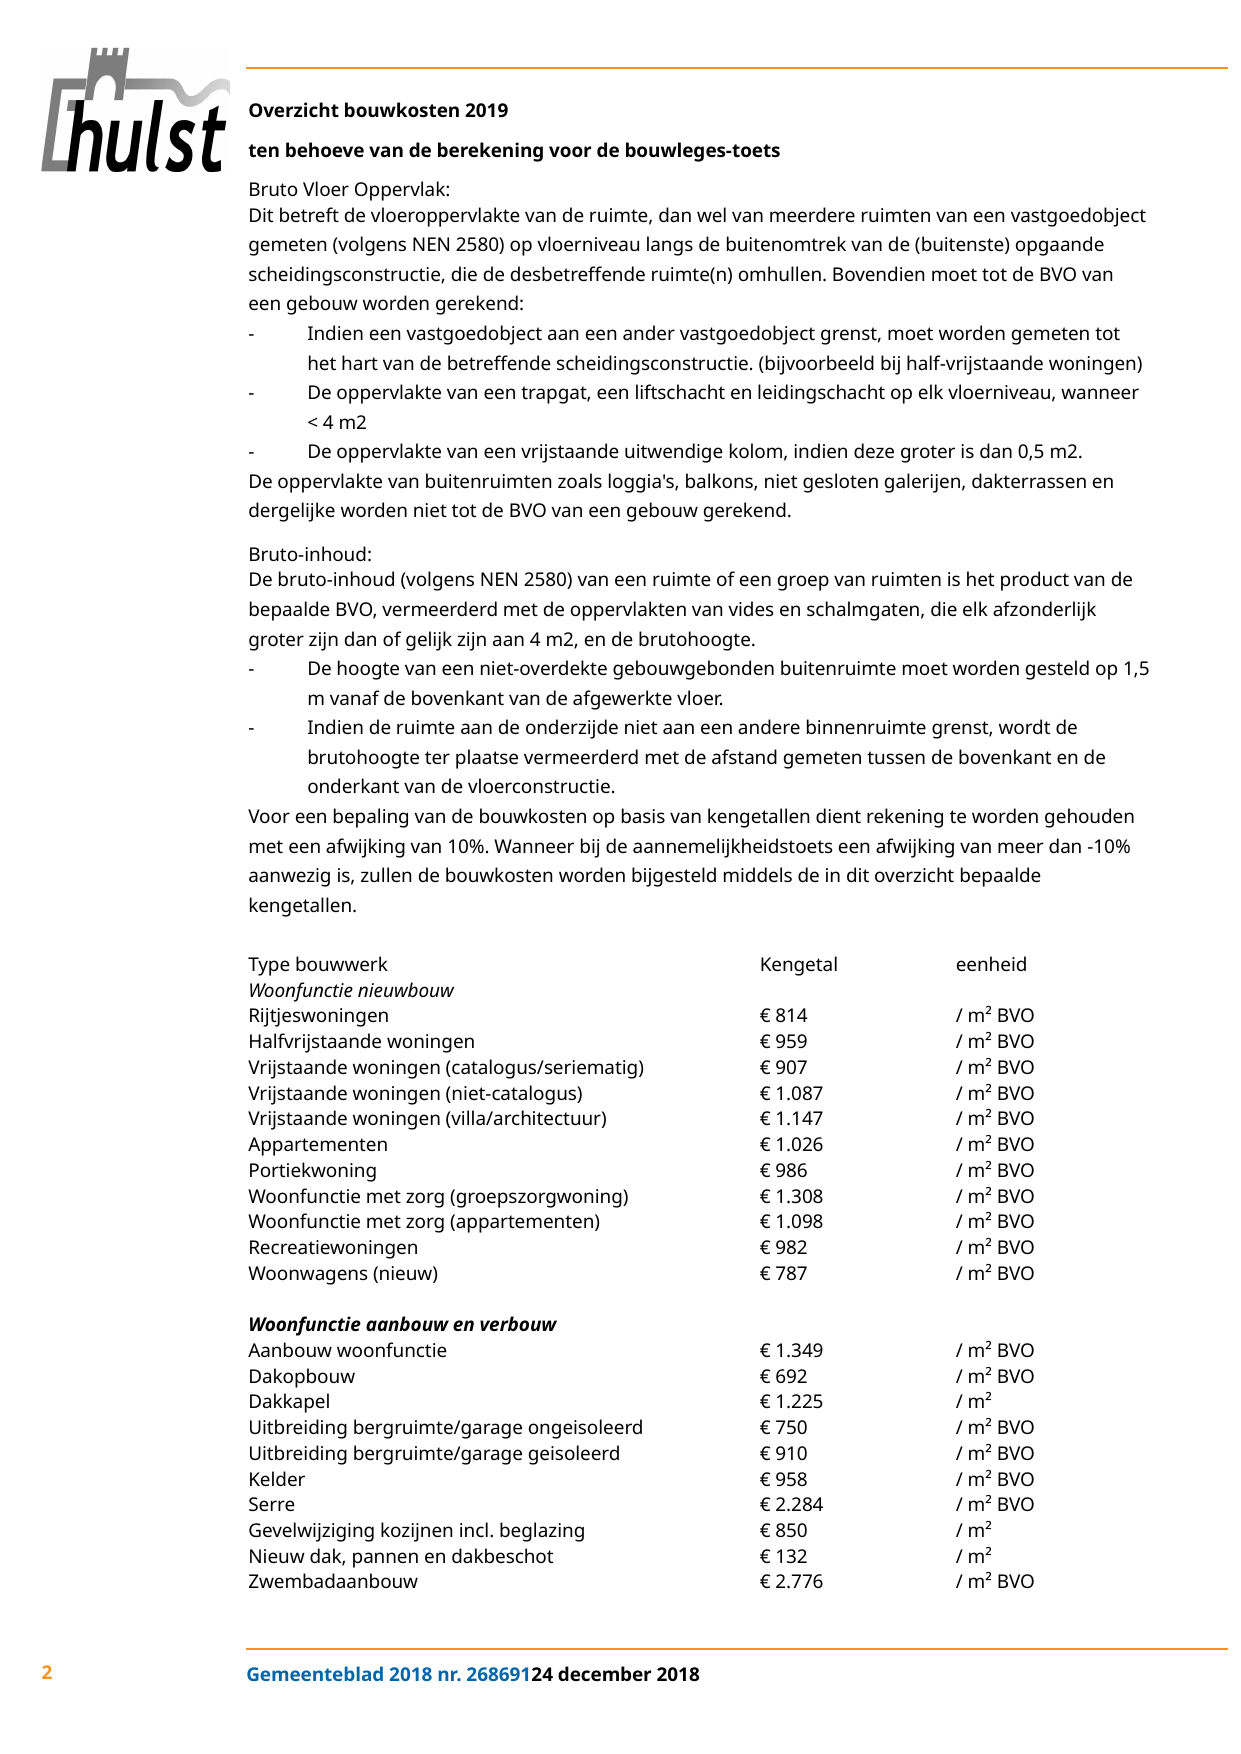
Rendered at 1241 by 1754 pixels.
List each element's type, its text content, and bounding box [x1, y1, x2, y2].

table_cell € 750 [760, 1414, 956, 1440]
picture [41, 47, 231, 172]
table_cell / m² BVO [956, 1157, 1152, 1183]
table_header Type bouwwerk [248, 951, 759, 977]
table_cell € 982 [760, 1234, 956, 1260]
table_cell / m² BVO [956, 1569, 1152, 1594]
table_cell / m² BVO [956, 1080, 1152, 1106]
table_cell Recreatiewoningen [248, 1234, 759, 1260]
table_cell Vrijstaande woningen (catalogus/seriematig) [248, 1054, 759, 1080]
table_cell / m² BVO [956, 1440, 1152, 1466]
table_cell / m² BVO [956, 1131, 1152, 1157]
table_cell € 692 [760, 1363, 956, 1389]
table_cell € 1.147 [760, 1106, 956, 1131]
text Voor een bepaling van de bouwkosten op basis van kengetallen dient rekening te worden gehouden met een afwijking van 10%. Wanneer bij de aannemelijkheidstoets een afwijking van meer dan -10% aanwezig is, zullen de bouwkosten worden bijgesteld middels de in dit overzicht bepaalde kengetallen. [248, 803, 1152, 918]
table_cell Woonfunctie met zorg (appartementen) [248, 1209, 759, 1234]
table_cell Vrijstaande woningen (niet-catalogus) [248, 1080, 759, 1106]
table_cell € 814 [760, 1003, 956, 1028]
table_cell Nieuw dak, pannen en dakbeschot [248, 1543, 759, 1569]
table_header Kengetal [760, 951, 956, 977]
table_cell Woonwagens (nieuw) [248, 1260, 759, 1286]
table_cell Uitbreiding bergruimte/garage geisoleerd [248, 1440, 759, 1466]
table_cell / m² BVO [956, 1260, 1152, 1286]
table_cell € 1.308 [760, 1183, 956, 1208]
table_cell Woonfunctie met zorg (groepszorgwoning) [248, 1183, 759, 1208]
table_cell Serre [248, 1492, 759, 1517]
list De oppervlakte van een trapgat, een liftschacht en leidingschacht op elk vloerniveau, wanneer < 4 m2 [248, 379, 1152, 435]
table_cell / m² BVO [956, 1234, 1152, 1260]
table_cell Dakopbouw [248, 1363, 759, 1389]
table_cell € 959 [760, 1029, 956, 1054]
table_cell / m² BVO [956, 1106, 1152, 1131]
table_cell Dakkapel [248, 1389, 759, 1414]
table_cell € 986 [760, 1157, 956, 1183]
table_cell € 2.776 [760, 1569, 956, 1594]
table_cell [760, 1286, 956, 1311]
table_cell / m² BVO [956, 1054, 1152, 1080]
table_cell € 907 [760, 1054, 956, 1080]
text ten behoeve van de berekening voor de bouwleges-toets [248, 137, 1152, 163]
table_header eenheid [956, 951, 1152, 977]
table_cell [248, 1286, 759, 1311]
table_cell € 1.349 [760, 1337, 956, 1363]
table_cell Halfvrijstaande woningen [248, 1029, 759, 1054]
table_cell Rijtjeswoningen [248, 1003, 759, 1028]
table_cell / m² [956, 1389, 1152, 1414]
table_cell € 1.225 [760, 1389, 956, 1414]
list Indien een vastgoedobject aan een ander vastgoedobject grenst, moet worden gemeten tot het hart van de betreffende scheidingsconstructie. (bijvoorbeeld bij half-vrijstaande woningen) [248, 320, 1152, 376]
text Bruto-inhoud: [248, 541, 1152, 567]
table_cell / m² BVO [956, 1209, 1152, 1234]
table_cell € 958 [760, 1466, 956, 1492]
table_cell € 787 [760, 1260, 956, 1286]
list De hoogte van een niet-overdekte gebouwgebonden buitenruimte moet worden gesteld op 1,5 m vanaf de bovenkant van de afgewerkte vloer. [248, 655, 1152, 711]
text De oppervlakte van buitenruimten zoals loggia's, balkons, niet gesloten galerijen, dakterrassen en dergelijke worden niet tot de BVO van een gebouw gerekend. [248, 468, 1152, 523]
table_cell Portiekwoning [248, 1157, 759, 1183]
table_cell / m² BVO [956, 1003, 1152, 1028]
table_cell € 1.087 [760, 1080, 956, 1106]
table_cell / m² BVO [956, 1337, 1152, 1363]
text Overzicht bouwkosten 2019 [248, 95, 1152, 123]
table_cell [956, 1286, 1152, 1311]
table_cell Appartementen [248, 1131, 759, 1157]
table_cell € 1.098 [760, 1209, 956, 1234]
table_cell / m² BVO [956, 1414, 1152, 1440]
table_cell € 910 [760, 1440, 956, 1466]
table_cell Uitbreiding bergruimte/garage ongeisoleerd [248, 1414, 759, 1440]
table_cell Aanbouw woonfunctie [248, 1337, 759, 1363]
text Bruto Vloer Oppervlak: [248, 176, 1152, 202]
list De oppervlakte van een vrijstaande uitwendige kolom, indien deze groter is dan 0,5 m2. [248, 438, 1152, 464]
table_cell / m² BVO [956, 1183, 1152, 1208]
table_cell / m² [956, 1517, 1152, 1543]
table_cell Woonfunctie aanbouw en verbouw [248, 1311, 1152, 1337]
table_cell / m² [956, 1543, 1152, 1569]
table_cell / m² BVO [956, 1492, 1152, 1517]
table_cell Zwembadaanbouw [248, 1569, 759, 1594]
table_cell € 2.284 [760, 1492, 956, 1517]
text De bruto-inhoud (volgens NEN 2580) van een ruimte of een groep van ruimten is het product van de bepaalde BVO, vermeerderd met de oppervlakten van vides en schalmgaten, die elk afzonderlijk groter zijn dan of gelijk zijn aan 4 m2, en de brutohoogte. [248, 567, 1152, 651]
list Indien de ruimte aan de onderzijde niet aan een andere binnenruimte grenst, wordt de brutohoogte ter plaatse vermeerderd met de afstand gemeten tussen de bovenkant en de onderkant van de vloerconstructie. [248, 714, 1152, 799]
table_cell / m² BVO [956, 1466, 1152, 1492]
table_cell / m² BVO [956, 1029, 1152, 1054]
table_cell / m² BVO [956, 1363, 1152, 1389]
table_cell Woonfunctie nieuwbouw [248, 977, 1152, 1003]
table_cell € 1.026 [760, 1131, 956, 1157]
table_cell € 132 [760, 1543, 956, 1569]
table_cell Vrijstaande woningen (villa/architectuur) [248, 1106, 759, 1131]
table_cell € 850 [760, 1517, 956, 1543]
table_cell Gevelwijziging kozijnen incl. beglazing [248, 1517, 759, 1543]
table_cell Kelder [248, 1466, 759, 1492]
text Dit betreft de vloeroppervlakte van de ruimte, dan wel van meerdere ruimten van een vastgoedobject gemeten (volgens NEN 2580) op vloerniveau langs de buitenomtrek van de (buitenste) opgaande scheidingsconstructie, die de desbetreffende ruimte(n) omhullen. Bovendien moet tot de BVO van een gebouw worden gerekend: [248, 202, 1152, 316]
